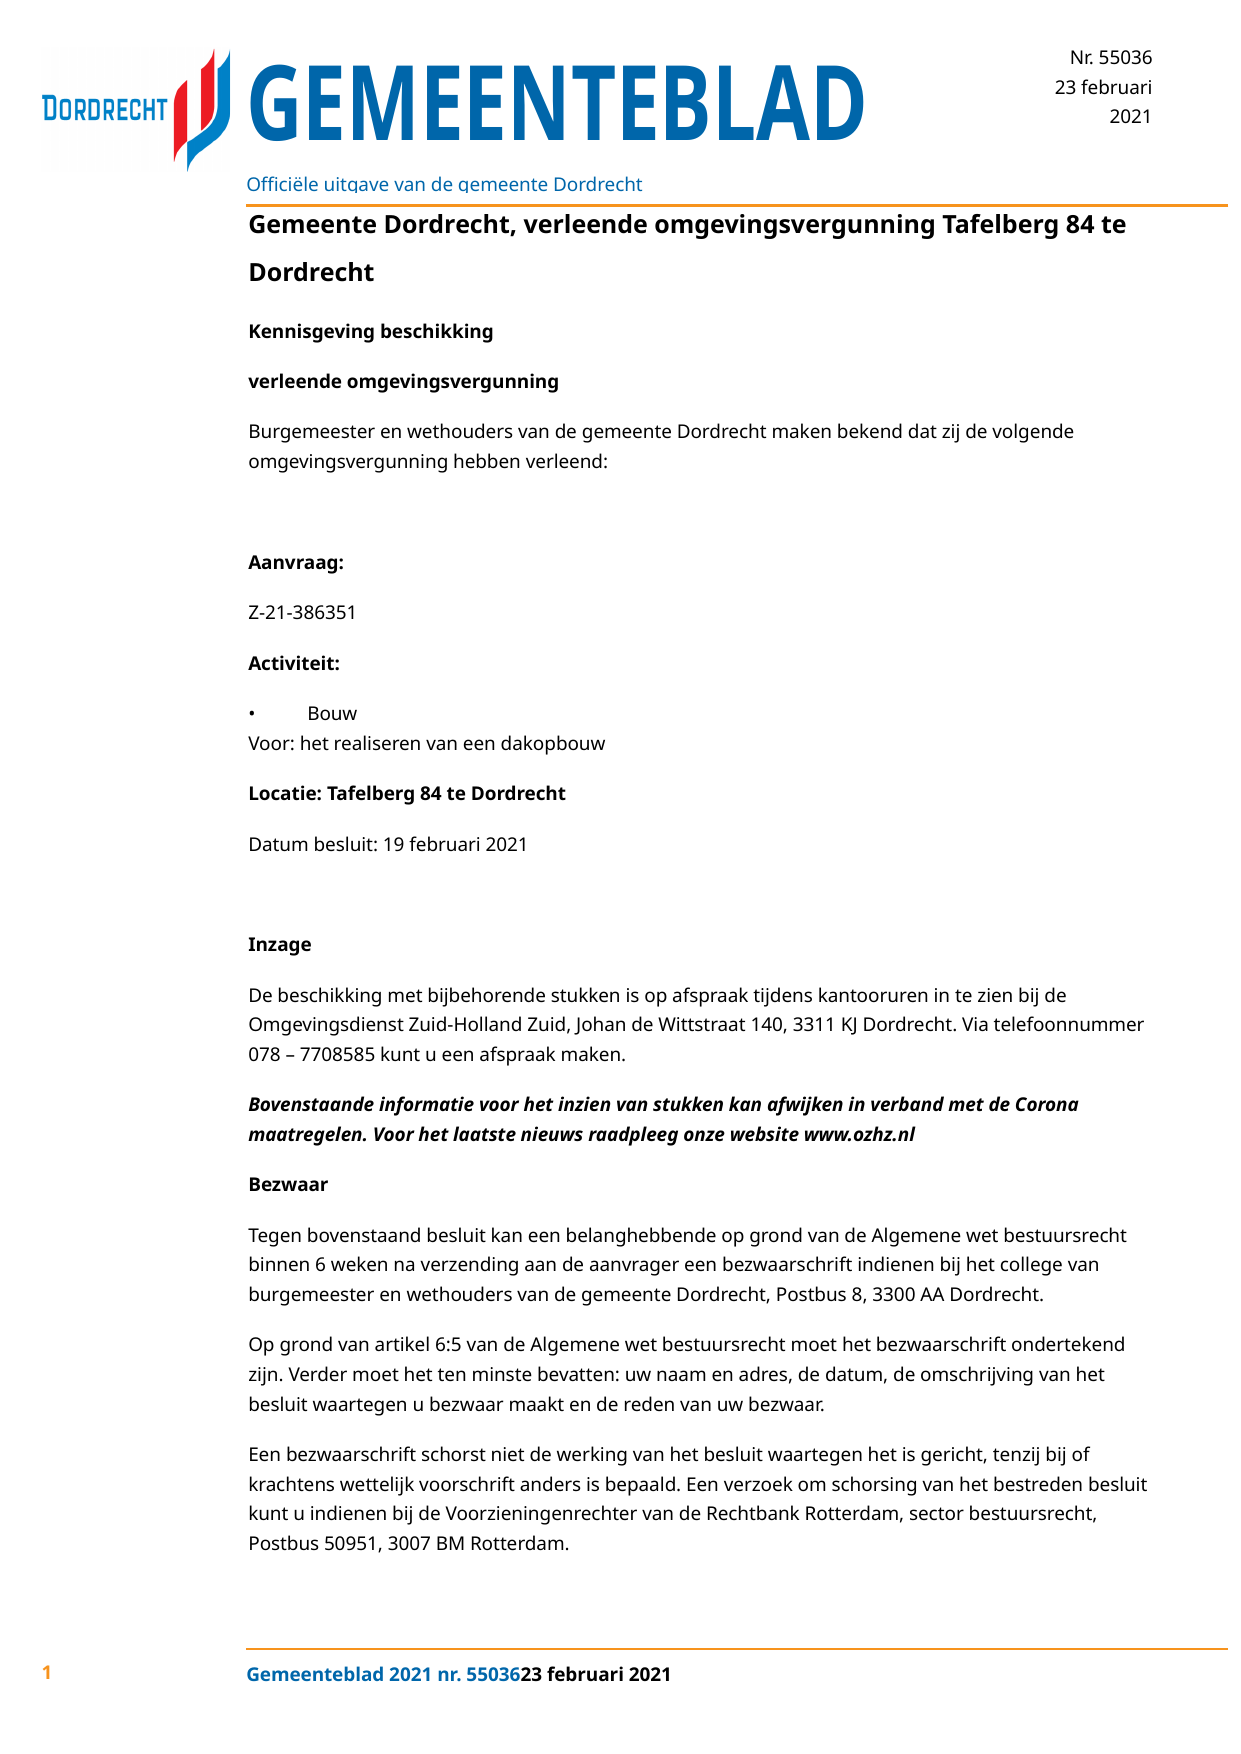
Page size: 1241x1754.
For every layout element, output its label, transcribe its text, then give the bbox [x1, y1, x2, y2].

text Op grond van artikel 6:5 van de Algemene wet bestuursrecht moet het bezwaarschrift ondertekend zijn. Verder moet het ten minste bevatten: uw naam en adres, de datum, de omschrijving van het besluit waartegen u bezwaar maakt en de reden van uw bezwaar. [248, 1332, 1152, 1417]
text Locatie: Tafelberg 84 te Dordrecht [248, 780, 1152, 806]
text Inzage [248, 932, 1152, 957]
text Voor: het realiseren van een dakopbouw [248, 730, 1152, 756]
text Datum besluit: 19 februari 2021 [248, 831, 1152, 857]
text Gemeente Dordrecht, verleende omgevingsvergunning Tafelberg 84 te Dordrecht [248, 207, 1152, 288]
text Tegen bovenstaand besluit kan een belanghebbende op grond van de Algemene wet bestuursrecht binnen 6 weken na verzending aan de aanvrager een bezwaarschrift indienen bij het college van burgemeester en wethouders van de gemeente Dordrecht, Postbus 8, 3300 AA Dordrecht. [248, 1222, 1152, 1307]
text Bezwaar [248, 1172, 1152, 1197]
text Kennisgeving beschikking [248, 318, 1152, 344]
list Bouw [248, 700, 1152, 726]
text verleende omgevingsvergunning [248, 368, 1152, 394]
text Aanvraag: [248, 549, 1152, 575]
text Burgemeester en wethouders van de gemeente Dordrecht maken bekend dat zij de volgende omgevingsvergunning hebben verleend: [248, 419, 1152, 474]
picture [41, 47, 231, 172]
text Een bezwaarschrift schorst niet de werking van het besluit waartegen het is gericht, tenzij bij of krachtens wettelijk voorschrift anders is bepaald. Een verzoek om schorsing van het bestreden besluit kunt u indienen bij de Voorzieningenrechter van de Rechtbank Rotterdam, sector bestuursrecht, Postbus 50951, 3007 BM Rotterdam. [248, 1441, 1152, 1556]
text Bovenstaande informatie voor het inzien van stukken kan afwijken in verband met de Corona maatregelen. Voor het laatste nieuws raadpleeg onze website www.ozhz.nl [248, 1092, 1152, 1147]
text Activiteit: [248, 650, 1152, 676]
text Z-21-386351 [248, 599, 1152, 625]
text De beschikking met bijbehorende stukken is op afspraak tijdens kantooruren in te zien bij de Omgevingsdienst Zuid-Holland Zuid, Johan de Wittstraat 140, 3311 KJ Dordrecht. Via telefoonnummer 078 – 7708585 kunt u een afspraak maken. [248, 982, 1152, 1067]
